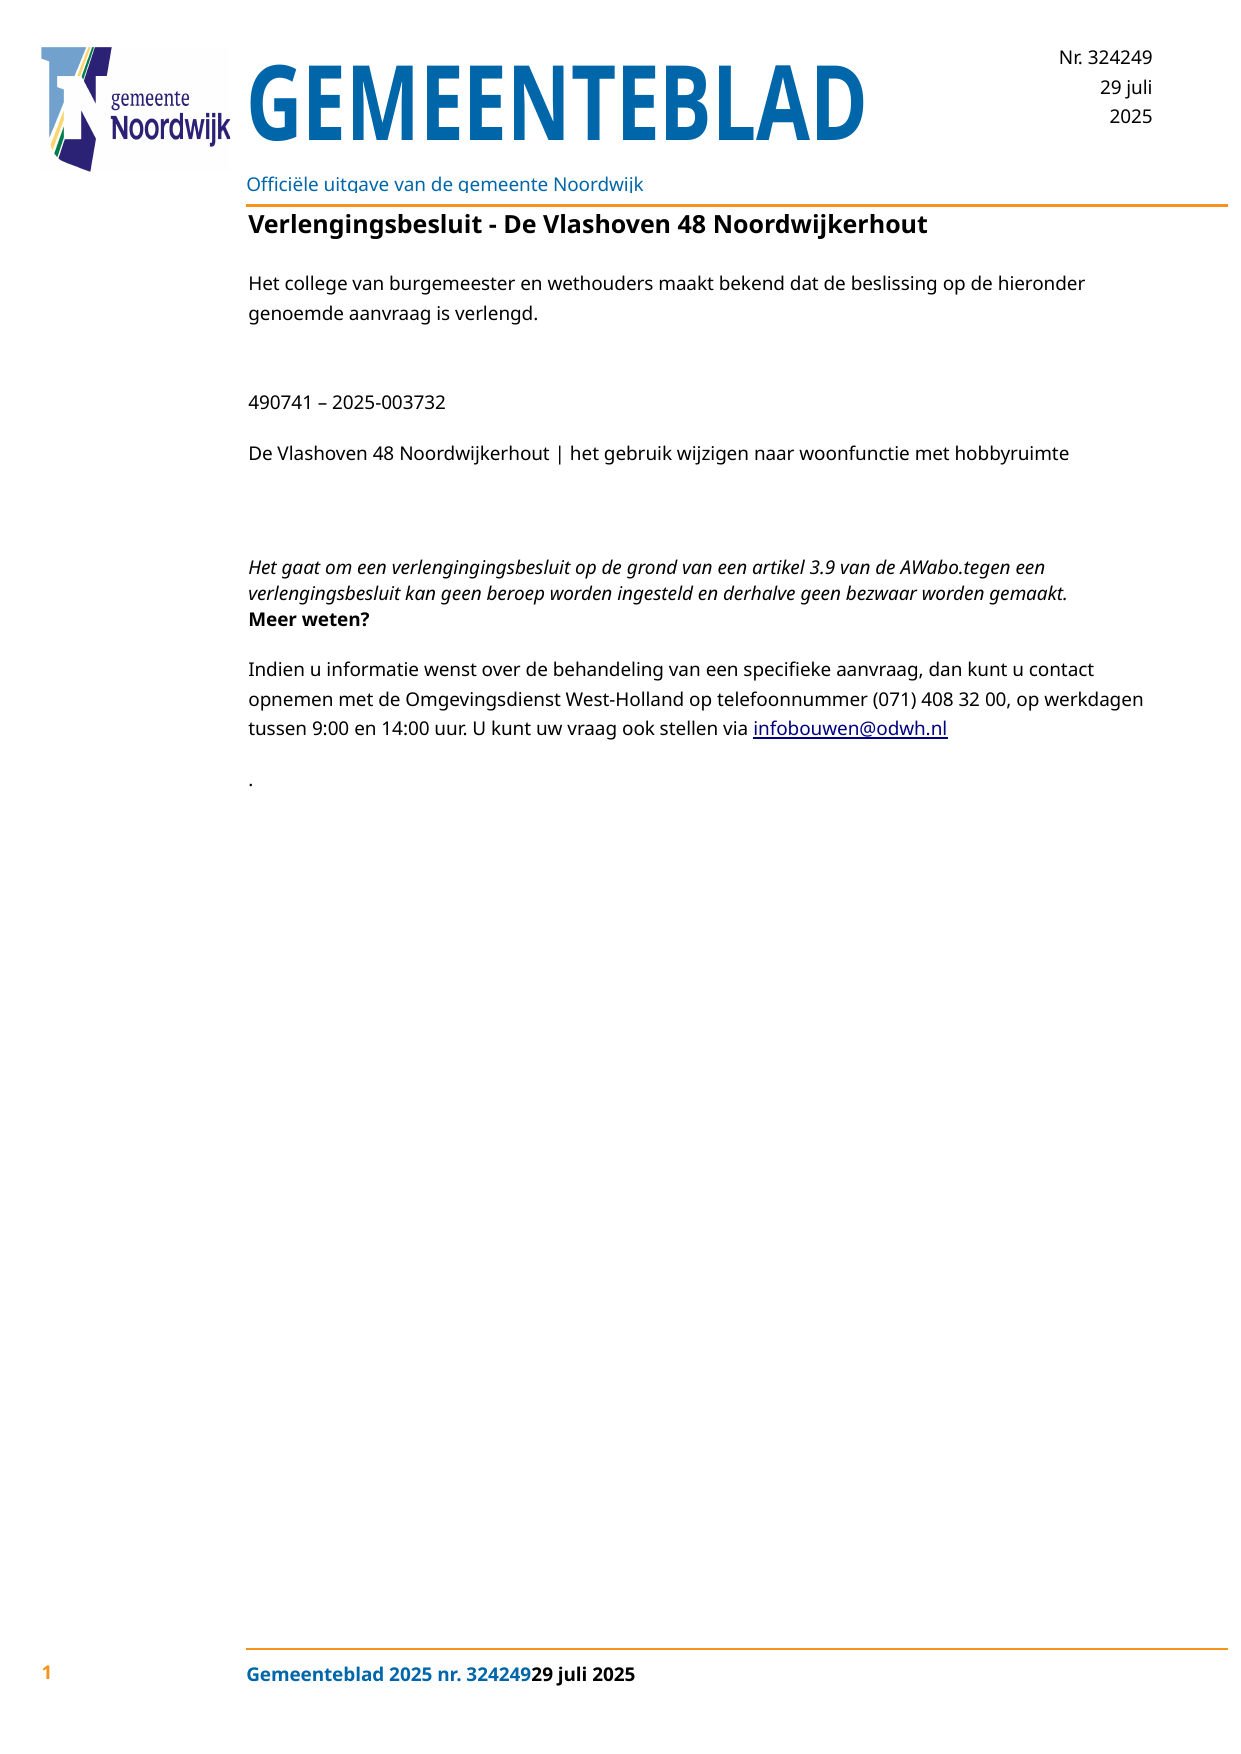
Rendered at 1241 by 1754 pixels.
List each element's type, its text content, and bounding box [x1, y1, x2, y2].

text . [248, 766, 1152, 792]
text Het gaat om een verlengingingsbesluit op de grond van een artikel 3.9 van de AWabo.tegen een verlengingsbesluit kan geen beroep worden ingesteld en derhalve geen bezwaar worden gemaakt. [248, 554, 1152, 606]
text Meer weten? [248, 606, 1152, 632]
picture [41, 47, 231, 172]
text Het college van burgemeester en wethouders maakt bekend dat de beslissing op de hieronder genoemde aanvraag is verlengd. [248, 270, 1152, 326]
text De Vlashoven 48 Noordwijkerhout | het gebruik wijzigen naar woonfunctie met hobbyruimte [248, 440, 1152, 466]
text Verlengingsbesluit - De Vlashoven 48 Noordwijkerhout [248, 207, 1152, 241]
text Indien u informatie wenst over de behandeling van een specifieke aanvraag, dan kunt u contact opnemen met de Omgevingsdienst West-Holland op telefoonnummer (071) 408 32 00, op werkdagen tussen 9:00 en 14:00 uur. U kunt uw vraag ook stellen via infobouwen@odwh.nl [248, 656, 1152, 741]
text 490741 – 2025-003732 [248, 389, 1152, 415]
